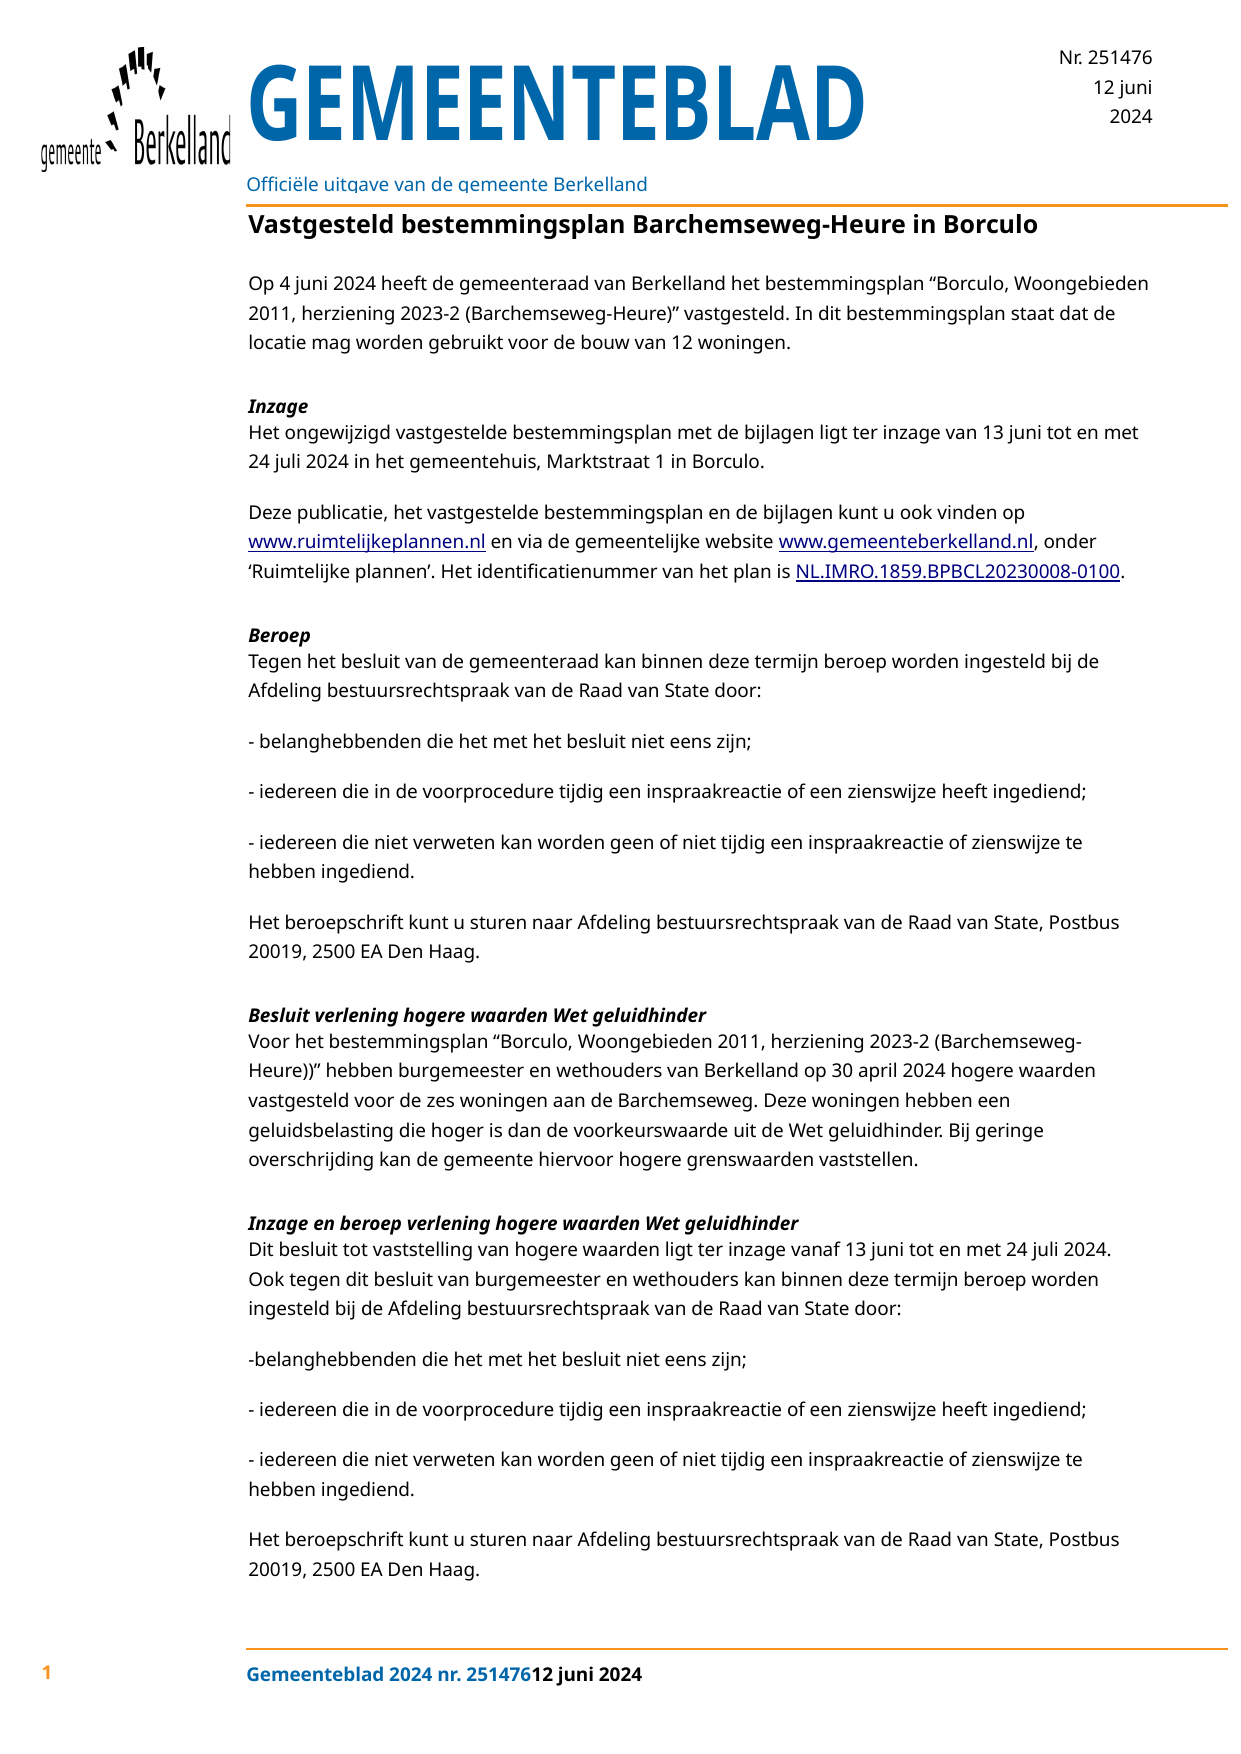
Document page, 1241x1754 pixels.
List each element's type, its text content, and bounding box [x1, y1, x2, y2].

text Het beroepschrift kunt u sturen naar Afdeling bestuursrechtspraak van de Raad van State, Postbus 20019, 2500 EA Den Haag. [248, 1527, 1152, 1582]
text Beroep [248, 622, 1152, 648]
text Het ongewijzigd vastgestelde bestemmingsplan met de bijlagen ligt ter inzage van 13 juni tot en met 24 juli 2024 in het gemeentehuis, Marktstraat 1 in Borculo. [248, 419, 1152, 474]
text Het beroepschrift kunt u sturen naar Afdeling bestuursrechtspraak van de Raad van State, Postbus 20019, 2500 EA Den Haag. [248, 909, 1152, 964]
text Op 4 juni 2024 heeft de gemeenteraad van Berkelland het bestemmingsplan “Borculo, Woongebieden 2011, herziening 2023-2 (Barchemseweg-Heure)” vastgesteld. In dit bestemmingsplan staat dat de locatie mag worden gebruikt voor de bouw van 12 woningen. [248, 270, 1152, 355]
text Deze publicatie, het vastgestelde bestemmingsplan en de bijlagen kunt u ook vinden op www.ruimtelijkeplannen.nl en via de gemeentelijke website www.gemeenteberkelland.nl, onder ‘Ruimtelijke plannen’. Het identificatienummer van het plan is NL.IMRO.1859.BPBCL20230008-0100. [248, 499, 1152, 584]
text Inzage [248, 393, 1152, 419]
text Dit besluit tot vaststelling van hogere waarden ligt ter inzage vanaf 13 juni tot en met 24 juli 2024. Ook tegen dit besluit van burgemeester en wethouders kan binnen deze termijn beroep worden ingesteld bij de Afdeling bestuursrechtspraak van de Raad van State door: [248, 1236, 1152, 1321]
text -belanghebbenden die het met het besluit niet eens zijn; [248, 1346, 1152, 1371]
text - belanghebbenden die het met het besluit niet eens zijn; [248, 728, 1152, 754]
text - iedereen die in de voorprocedure tijdig een inspraakreactie of een zienswijze heeft ingediend; [248, 778, 1152, 804]
picture [41, 47, 231, 172]
text Tegen het besluit van de gemeenteraad kan binnen deze termijn beroep worden ingesteld bij de Afdeling bestuursrechtspraak van de Raad van State door: [248, 648, 1152, 703]
text Besluit verlening hogere waarden Wet geluidhinder [248, 1002, 1152, 1028]
text Voor het bestemmingsplan “Borculo, Woongebieden 2011, herziening 2023-2 (Barchemseweg-Heure))” hebben burgemeester en wethouders van Berkelland op 30 april 2024 hogere waarden vastgesteld voor de zes woningen aan de Barchemseweg. Deze woningen hebben een geluidsbelasting die hoger is dan de voorkeurswaarde uit de Wet geluidhinder. Bij geringe overschrijding kan de gemeente hiervoor hogere grenswaarden vaststellen. [248, 1028, 1152, 1172]
text Vastgesteld bestemmingsplan Barchemseweg-Heure in Borculo [248, 207, 1152, 241]
text - iedereen die niet verweten kan worden geen of niet tijdig een inspraakreactie of zienswijze te hebben ingediend. [248, 829, 1152, 884]
text - iedereen die in de voorprocedure tijdig een inspraakreactie of een zienswijze heeft ingediend; [248, 1396, 1152, 1422]
text - iedereen die niet verweten kan worden geen of niet tijdig een inspraakreactie of zienswijze te hebben ingediend. [248, 1447, 1152, 1502]
text Inzage en beroep verlening hogere waarden Wet geluidhinder [248, 1210, 1152, 1236]
